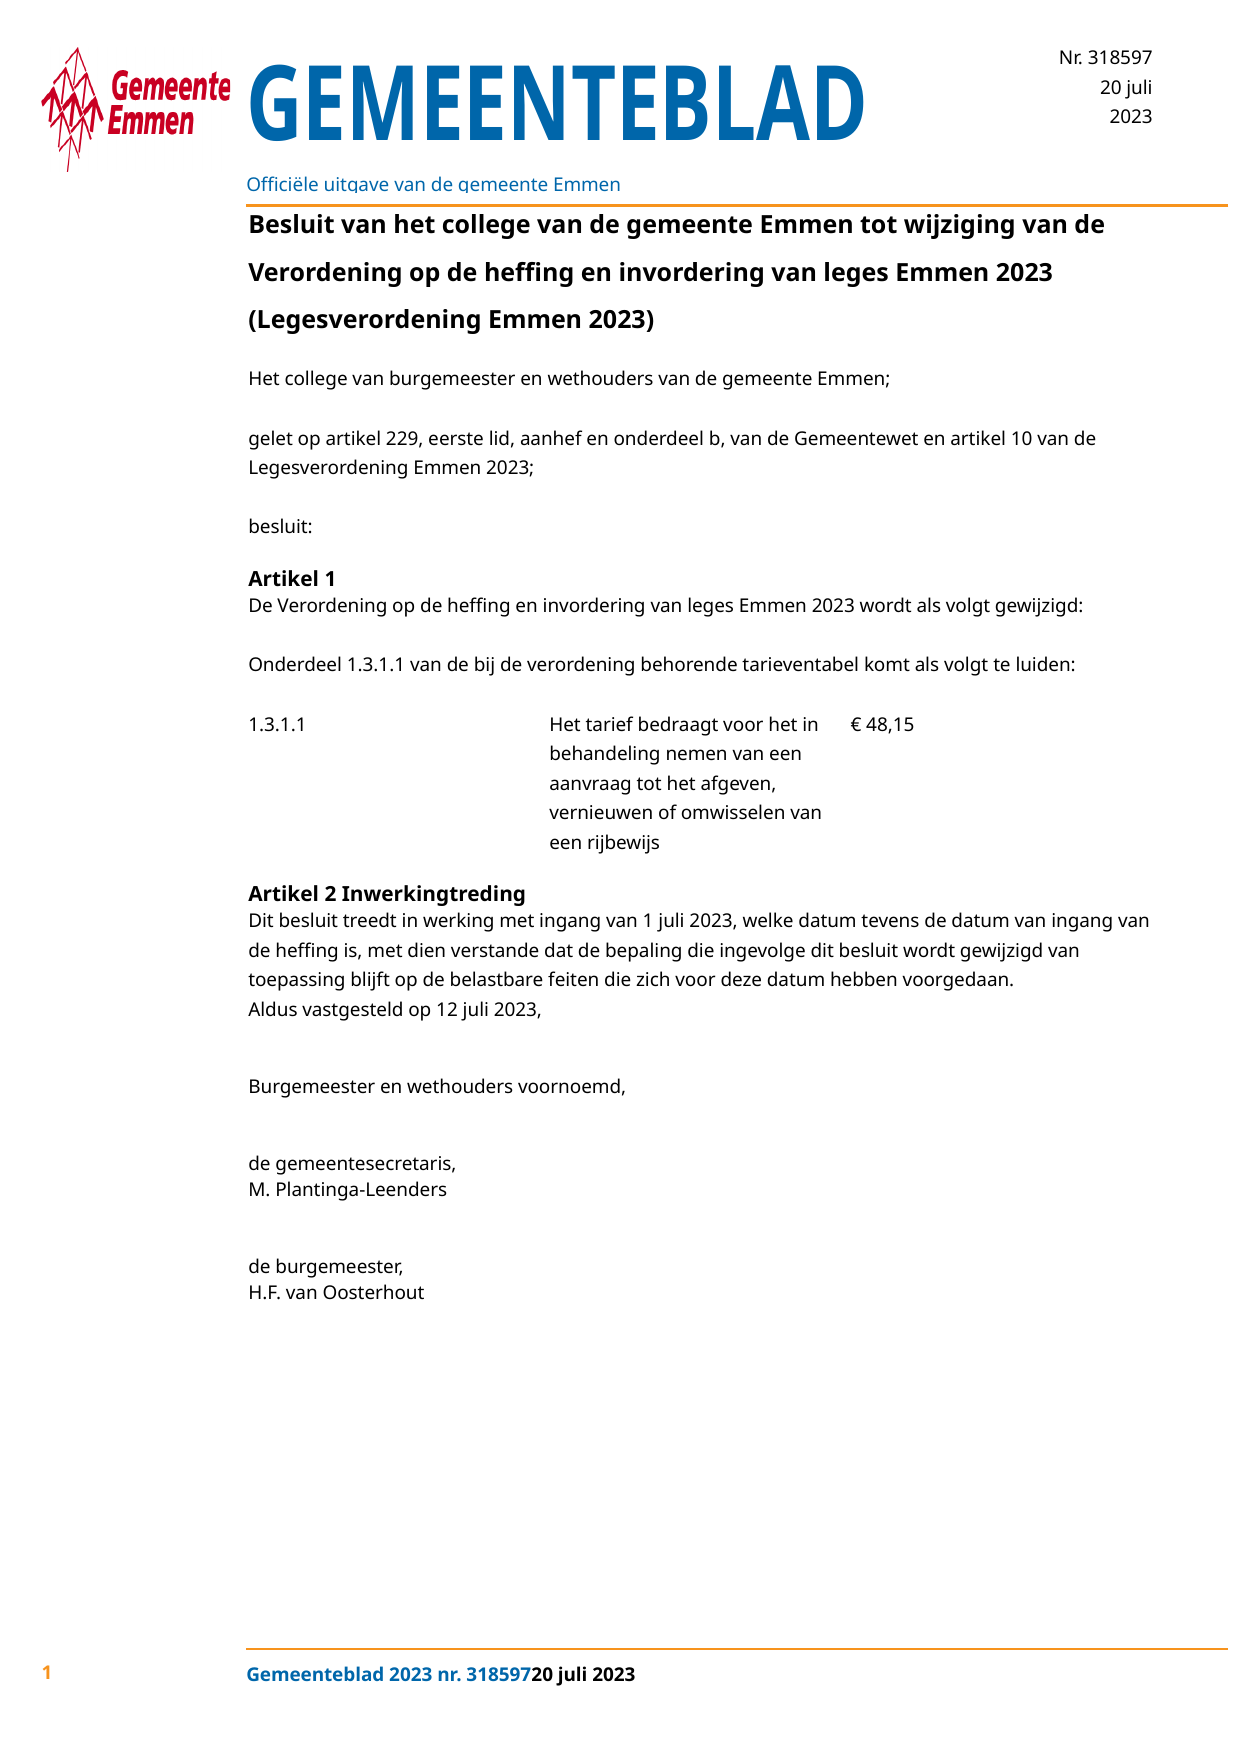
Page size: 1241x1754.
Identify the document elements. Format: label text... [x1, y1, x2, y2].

text Artikel 2 Inwerkingtreding [248, 879, 1152, 907]
text Besluit van het college van de gemeente Emmen tot wijziging van de Verordening op de heffing en invordering van leges Emmen 2023 (Legesverordening Emmen 2023) [248, 207, 1152, 336]
text besluit: [248, 513, 1152, 539]
text Artikel 1 [248, 564, 1152, 592]
text M. Plantinga-Leenders [248, 1176, 1152, 1202]
table_header € 48,15 [850, 711, 1152, 855]
text De Verordening op de heffing en invordering van leges Emmen 2023 wordt als volgt gewijzigd: [248, 592, 1152, 618]
picture [41, 47, 231, 172]
table_header Het tarief bedraagt voor het in behandeling nemen van een aanvraag tot het afgeven, vernieuwen of omwisselen van een rijbewijs [549, 711, 850, 855]
text Het college van burgemeester en wethouders van de gemeente Emmen; [248, 366, 1152, 391]
text Dit besluit treedt in werking met ingang van 1 juli 2023, welke datum tevens de datum van ingang van de heffing is, met dien verstande dat de bepaling die ingevolge dit besluit wordt gewijzigd van toepassing blijft op de belastbare feiten die zich voor deze datum hebben voorgedaan. [248, 907, 1152, 992]
text de gemeentesecretaris, [248, 1150, 1152, 1176]
text H.F. van Oosterhout [248, 1279, 1152, 1305]
text Onderdeel 1.3.1.1 van de bij de verordening behorende tarieventabel komt als volgt te luiden: [248, 651, 1152, 677]
table_header 1.3.1.1 [248, 711, 549, 855]
text Aldus vastgesteld op 12 juli 2023, [248, 996, 1152, 1022]
text gelet op artikel 229, eerste lid, aanhef en onderdeel b, van de Gemeentewet en artikel 10 van de Legesverordening Emmen 2023; [248, 425, 1152, 480]
text Burgemeester en wethouders voornoemd, [248, 1073, 1152, 1099]
text de burgemeester, [248, 1253, 1152, 1279]
